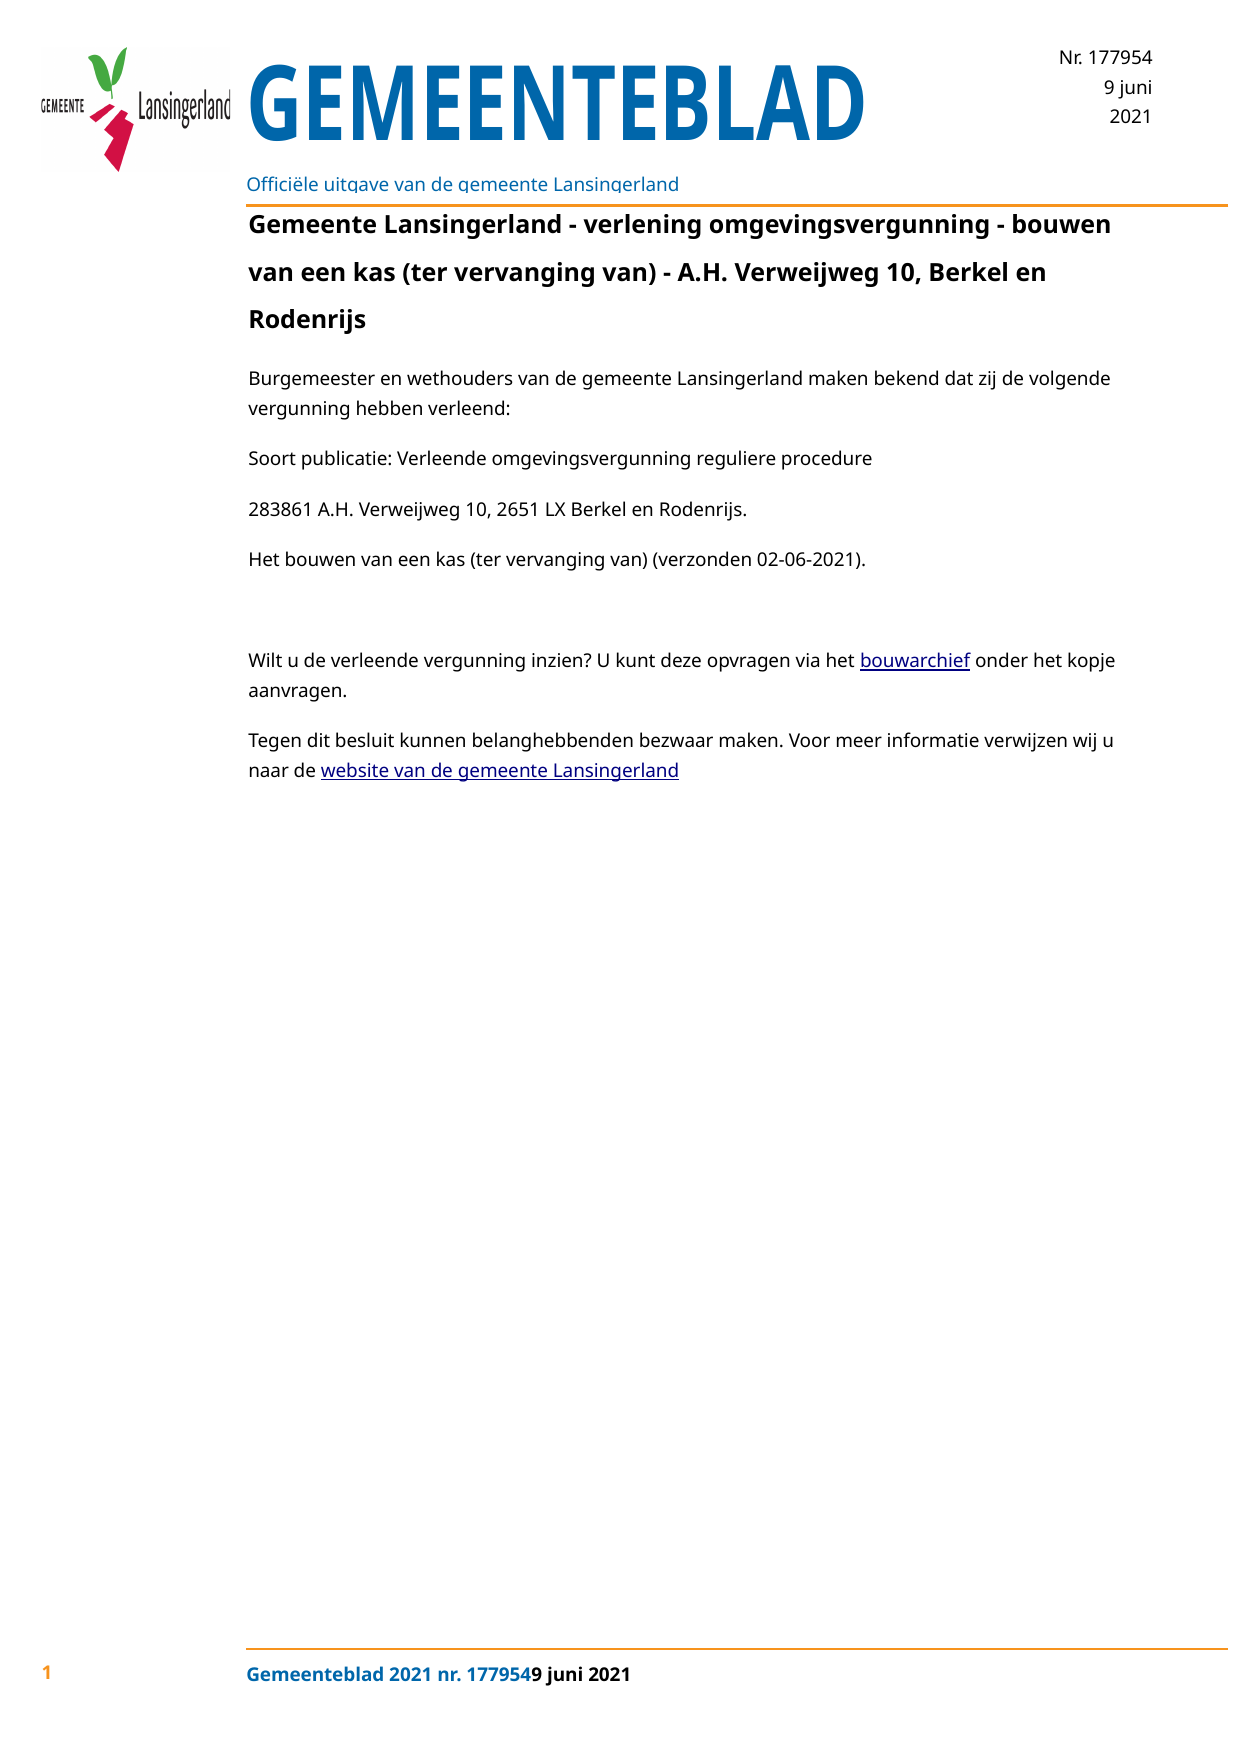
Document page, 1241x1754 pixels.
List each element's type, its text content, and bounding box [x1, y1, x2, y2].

text Wilt u de verleende vergunning inzien? U kunt deze opvragen via het bouwarchief onder het kopje aanvragen. [248, 647, 1152, 702]
text Gemeente Lansingerland - verlening omgevingsvergunning - bouwen van een kas (ter vervanging van) - A.H. Verweijweg 10, Berkel en Rodenrijs [248, 207, 1152, 336]
text Het bouwen van een kas (ter vervanging van) (verzonden 02-06-2021). [248, 546, 1152, 572]
text Tegen dit besluit kunnen belanghebbenden bezwaar maken. Voor meer informatie verwijzen wij u naar de website van de gemeente Lansingerland [248, 727, 1152, 782]
text Burgemeester en wethouders van de gemeente Lansingerland maken bekend dat zij de volgende vergunning hebben verleend: [248, 366, 1152, 421]
text 283861 A.H. Verweijweg 10, 2651 LX Berkel en Rodenrijs. [248, 496, 1152, 522]
picture [41, 47, 231, 172]
text Soort publicatie: Verleende omgevingsvergunning reguliere procedure [248, 446, 1152, 471]
